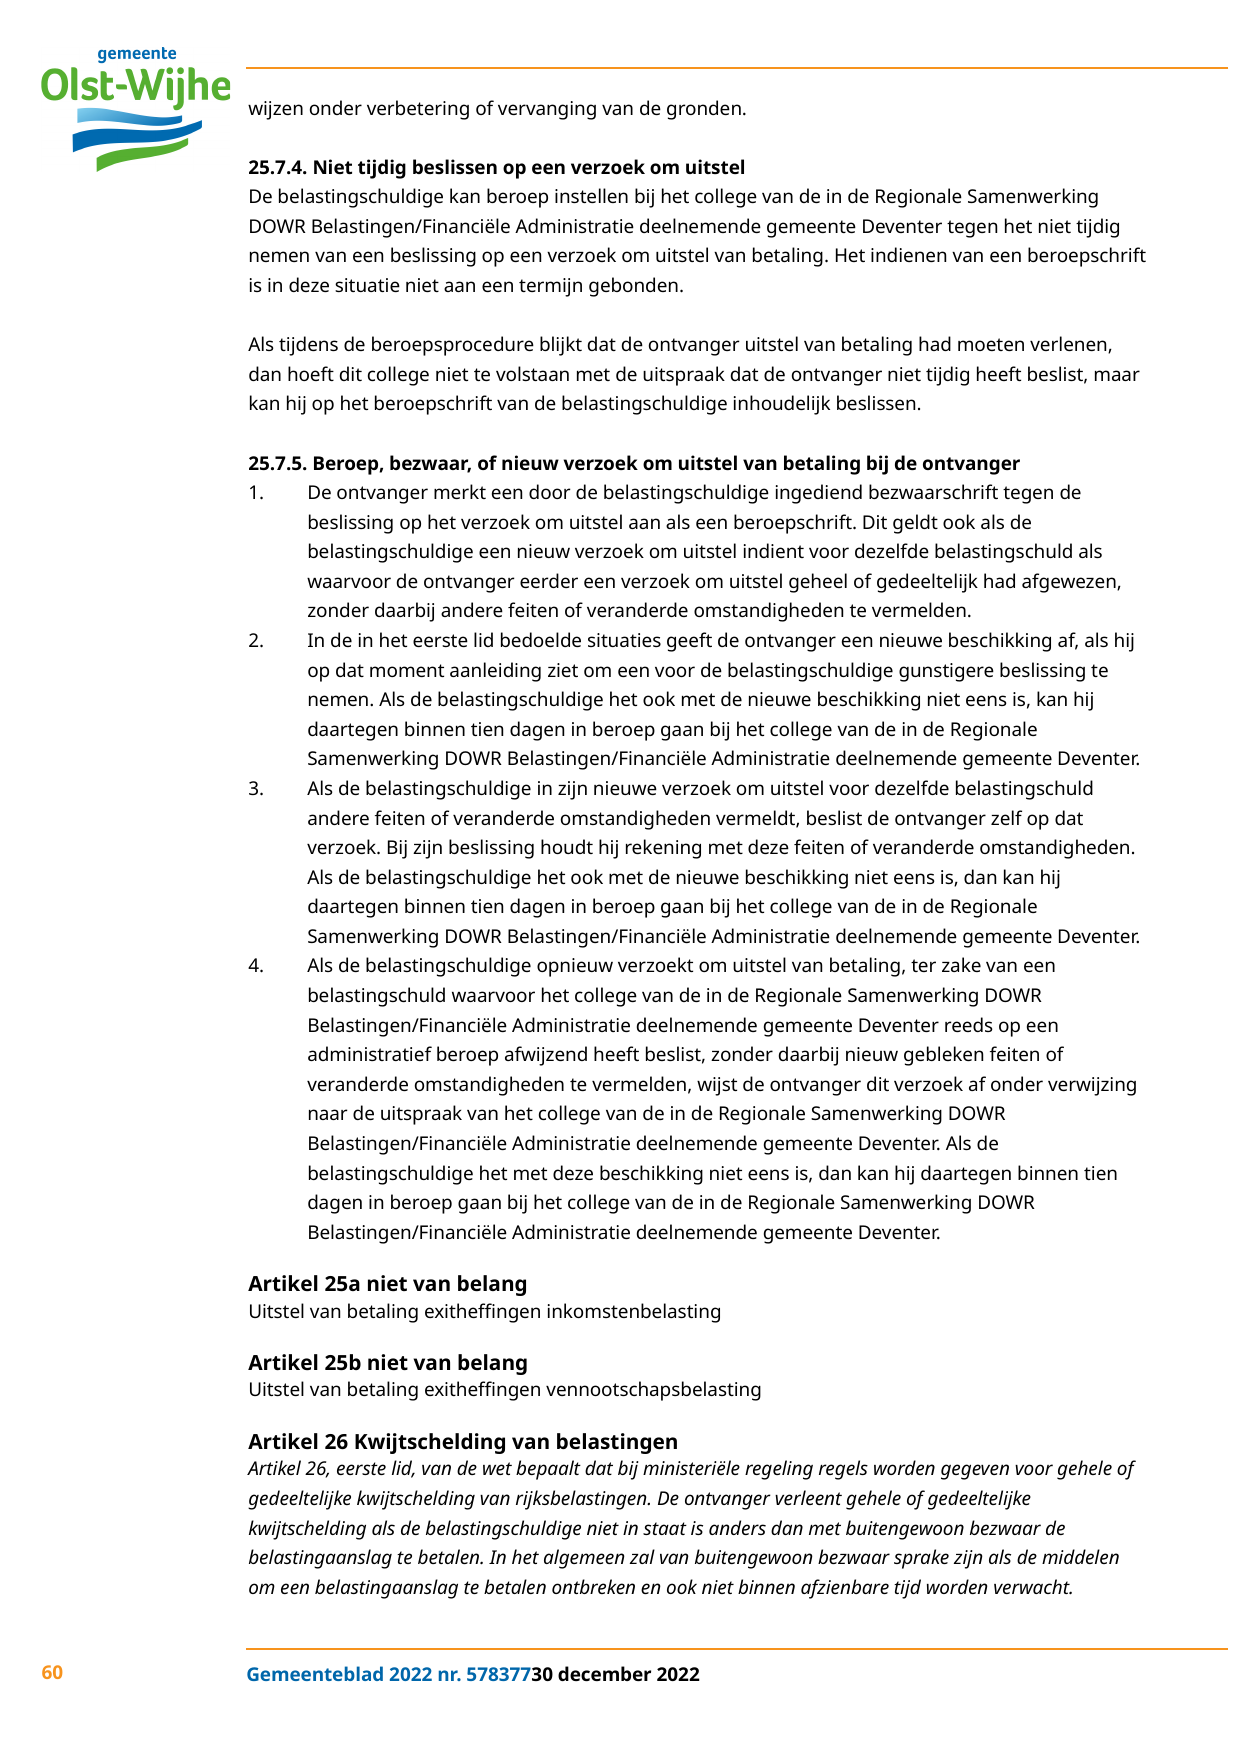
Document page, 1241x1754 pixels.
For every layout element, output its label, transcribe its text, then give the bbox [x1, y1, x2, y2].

list Als de belastingschuldige in zijn nieuwe verzoek om uitstel voor dezelfde belastingschuld andere feiten of veranderde omstandigheden vermeldt, beslist de ontvanger zelf op dat verzoek. Bij zijn beslissing houdt hij rekening met deze feiten of veranderde omstandigheden. Als de belastingschuldige het ook met de nieuwe beschikking niet eens is, dan kan hij daartegen binnen tien dagen in beroep gaan bij het college van de in de Regionale Samenwerking DOWR Belastingen/Financiële Administratie deelnemende gemeente Deventer. [248, 775, 1152, 949]
text Uitstel van betaling exitheffingen vennootschapsbelasting [248, 1377, 1152, 1402]
text Artikel 26 Kwijtschelding van belastingen [248, 1427, 1152, 1456]
text Artikel 26, eerste lid, van de wet bepaalt dat bij ministeriële regeling regels worden gegeven voor gehele of gedeeltelijke kwijtschelding van rijksbelastingen. De ontvanger verleent gehele of gedeeltelijke kwijtschelding als de belastingschuldige niet in staat is anders dan met buitengewoon bezwaar de belastingaanslag te betalen. In het algemeen zal van buitengewoon bezwaar sprake zijn als de middelen om een belastingaanslag te betalen ontbreken en ook niet binnen afzienbare tijd worden verwacht. [248, 1456, 1152, 1599]
text Artikel 25b niet van belang [248, 1348, 1152, 1377]
text wijzen onder verbetering of vervanging van de gronden. [248, 95, 1152, 121]
list Als de belastingschuldige opnieuw verzoekt om uitstel van betaling, ter zake van een belastingschuld waarvoor het college van de in de Regionale Samenwerking DOWR Belastingen/Financiële Administratie deelnemende gemeente Deventer reeds op een administratief beroep afwijzend heeft beslist, zonder daarbij nieuw gebleken feiten of veranderde omstandigheden te vermelden, wijst de ontvanger dit verzoek af onder verwijzing naar de uitspraak van het college van de in de Regionale Samenwerking DOWR Belastingen/Financiële Administratie deelnemende gemeente Deventer. Als de belastingschuldige het met deze beschikking niet eens is, dan kan hij daartegen binnen tien dagen in beroep gaan bij het college van de in de Regionale Samenwerking DOWR Belastingen/Financiële Administratie deelnemende gemeente Deventer. [248, 953, 1152, 1245]
picture [41, 47, 231, 172]
text Uitstel van betaling exitheffingen inkomstenbelasting [248, 1298, 1152, 1323]
list De ontvanger merkt een door de belastingschuldige ingediend bezwaarschrift tegen de beslissing op het verzoek om uitstel aan als een beroepschrift. Dit geldt ook als de belastingschuldige een nieuw verzoek om uitstel indient voor dezelfde belastingschuld als waarvoor de ontvanger eerder een verzoek om uitstel geheel of gedeeltelijk had afgewezen, zonder daarbij andere feiten of veranderde omstandigheden te vermelden. [248, 479, 1152, 623]
text 25.7.4. Niet tijdig beslissen op een verzoek om uitstel [248, 154, 1152, 180]
text 25.7.5. Beroep, bezwaar, of nieuw verzoek om uitstel van betaling bij de ontvanger [248, 450, 1152, 476]
text Artikel 25a niet van belang [248, 1269, 1152, 1298]
text Als tijdens de beroepsprocedure blijkt dat de ontvanger uitstel van betaling had moeten verlenen, dan hoeft dit college niet te volstaan met de uitspraak dat de ontvanger niet tijdig heeft beslist, maar kan hij op het beroepschrift van de belastingschuldige inhoudelijk beslissen. [248, 331, 1152, 416]
list In de in het eerste lid bedoelde situaties geeft de ontvanger een nieuwe beschikking af, als hij op dat moment aanleiding ziet om een voor de belastingschuldige gunstigere beslissing te nemen. Als de belastingschuldige het ook met de nieuwe beschikking niet eens is, kan hij daartegen binnen tien dagen in beroep gaan bij het college van de in de Regionale Samenwerking DOWR Belastingen/Financiële Administratie deelnemende gemeente Deventer. [248, 627, 1152, 771]
text De belastingschuldige kan beroep instellen bij het college van de in de Regionale Samenwerking DOWR Belastingen/Financiële Administratie deelnemende gemeente Deventer tegen het niet tijdig nemen van een beslissing op een verzoek om uitstel van betaling. Het indienen van een beroepschrift is in deze situatie niet aan een termijn gebonden. [248, 183, 1152, 298]
